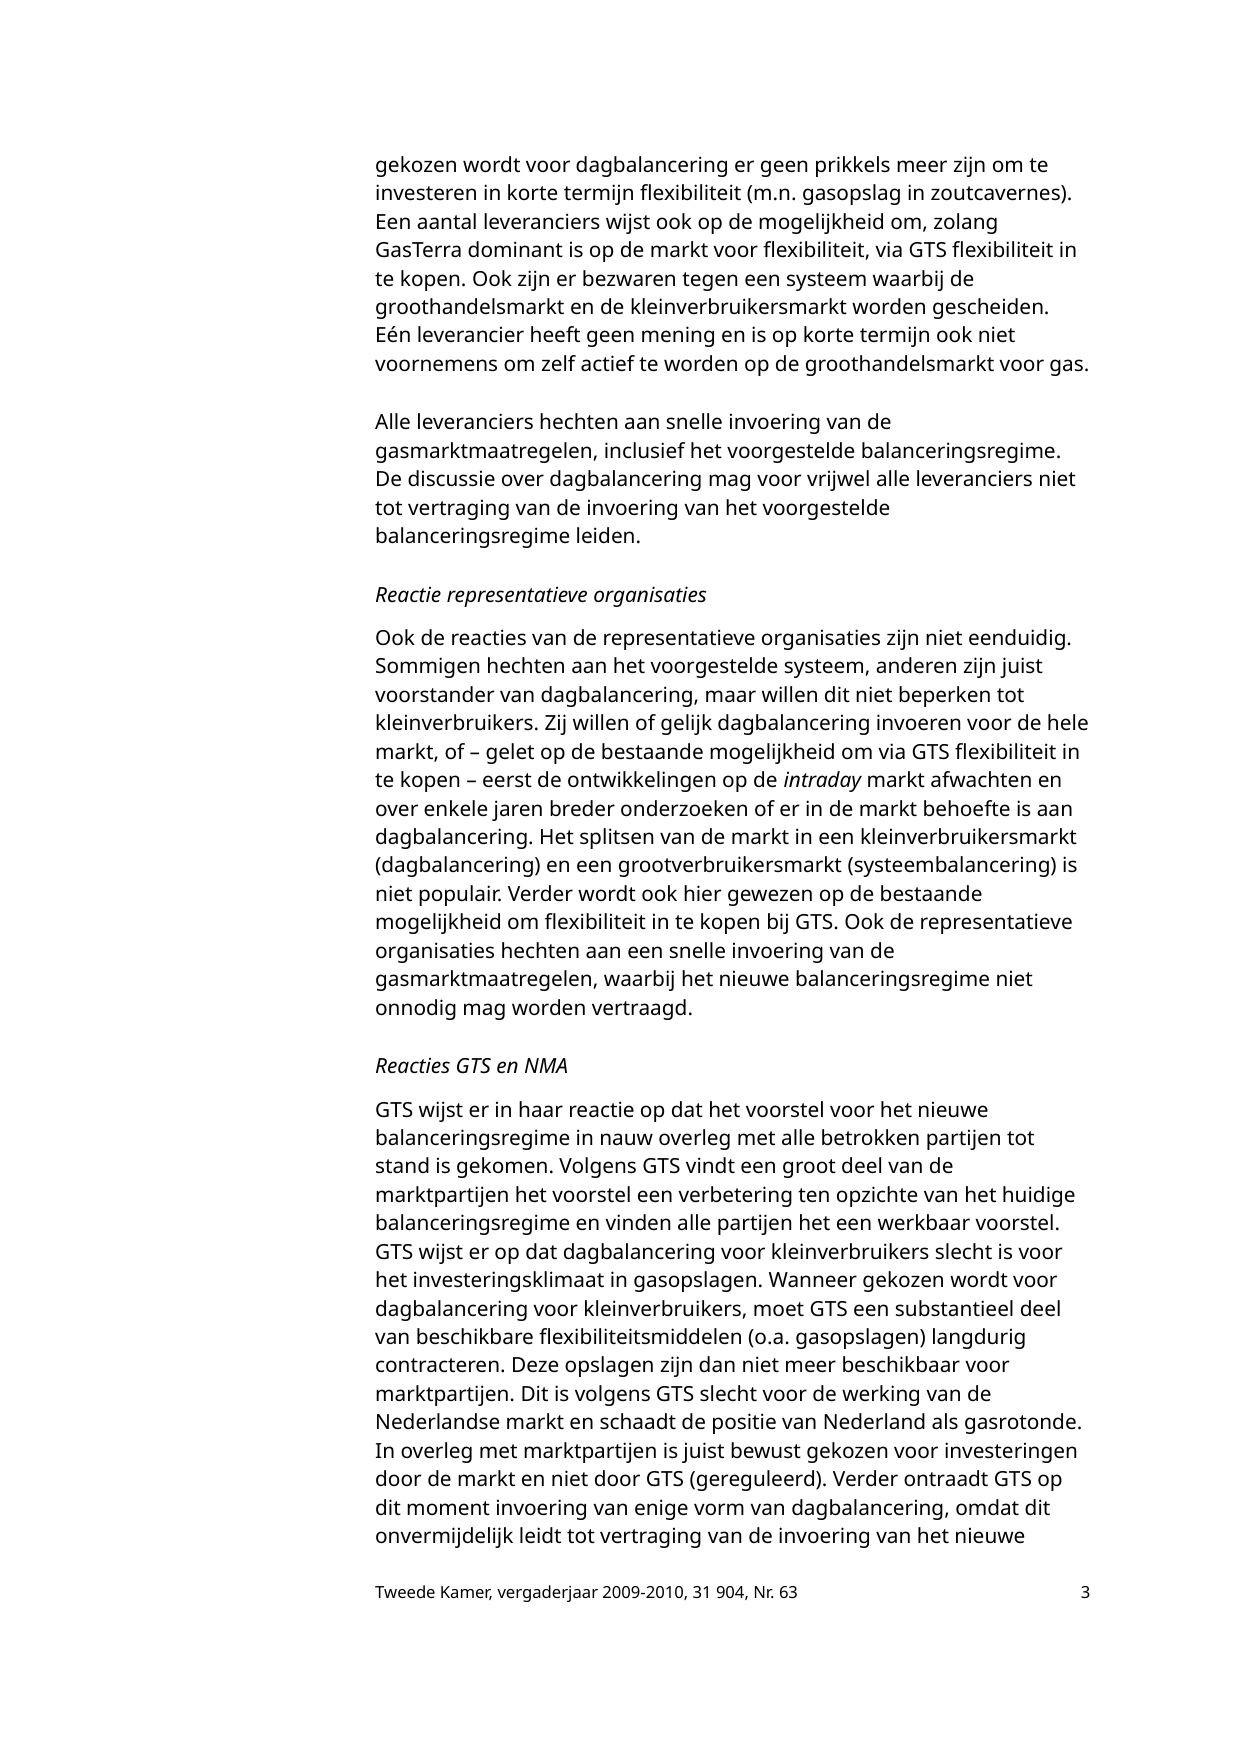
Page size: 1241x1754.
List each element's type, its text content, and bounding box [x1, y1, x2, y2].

text Alle leveranciers hechten aan snelle invoering van de gasmarktmaatregelen, inclusief het voorgestelde balanceringsregime. De discussie over dagbalancering mag voor vrijwel alle leveranciers niet tot vertraging van de invoering van het voorgestelde balanceringsregime leiden. [375, 407, 1090, 550]
text Ook de reacties van de representatieve organisaties zijn niet eenduidig. Sommigen hechten aan het voorgestelde systeem, anderen zijn juist voorstander van dagbalancering, maar willen dit niet beperken tot kleinverbruikers. Zij willen of gelijk dagbalancering invoeren voor de hele markt, of – gelet op de bestaande mogelijkheid om via GTS flexibiliteit in te kopen – eerst de ontwikkelingen op de intraday markt afwachten en over enkele jaren breder onderzoeken of er in de markt behoefte is aan dagbalancering. Het splitsen van de markt in een kleinverbruikersmarkt (dagbalancering) en een grootverbruikersmarkt (systeembalancering) is niet populair. Verder wordt ook hier gewezen op de bestaande mogelijkheid om flexibiliteit in te kopen bij GTS. Ook de representatieve organisaties hechten aan een snelle invoering van de gasmarktmaatregelen, waarbij het nieuwe balanceringsregime niet onnodig mag worden vertraagd. [375, 623, 1090, 1021]
text GTS wijst er in haar reactie op dat het voorstel voor het nieuwe balanceringsregime in nauw overleg met alle betrokken partijen tot stand is gekomen. Volgens GTS vindt een groot deel van de marktpartijen het voorstel een verbetering ten opzichte van het huidige balanceringsregime en vinden alle partijen het een werkbaar voorstel. GTS wijst er op dat dagbalancering voor kleinverbruikers slecht is voor het investeringsklimaat in gasopslagen. Wanneer gekozen wordt voor dagbalancering voor kleinverbruikers, moet GTS een substantieel deel van beschikbare flexibiliteitsmiddelen (o.a. gasopslagen) langdurig contracteren. Deze opslagen zijn dan niet meer beschikbaar voor marktpartijen. Dit is volgens GTS slecht voor de werking van de Nederlandse markt en schaadt de positie van Nederland als gasrotonde. In overleg met marktpartijen is juist bewust gekozen voor investeringen door de markt en niet door GTS (gereguleerd). Verder ontraadt GTS op dit moment invoering van enige vorm van dagbalancering, omdat dit onvermijdelijk leidt tot vertraging van de invoering van het nieuwe [375, 1095, 1090, 1550]
text Reacties GTS en NMA [375, 1051, 1090, 1080]
text Reactie representatieve organisaties [375, 580, 1090, 608]
text gekozen wordt voor dagbalancering er geen prikkels meer zijn om te investeren in korte termijn flexibiliteit (m.n. gasopslag in zoutcavernes). Een aantal leveranciers wijst ook op de mogelijkheid om, zolang GasTerra dominant is op de markt voor flexibiliteit, via GTS flexibiliteit in te kopen. Ook zijn er bezwaren tegen een systeem waarbij de groothandelsmarkt en de kleinverbruikersmarkt worden gescheiden. Eén leverancier heeft geen mening en is op korte termijn ook niet voornemens om zelf actief te worden op de groothandelsmarkt voor gas. [375, 150, 1090, 377]
